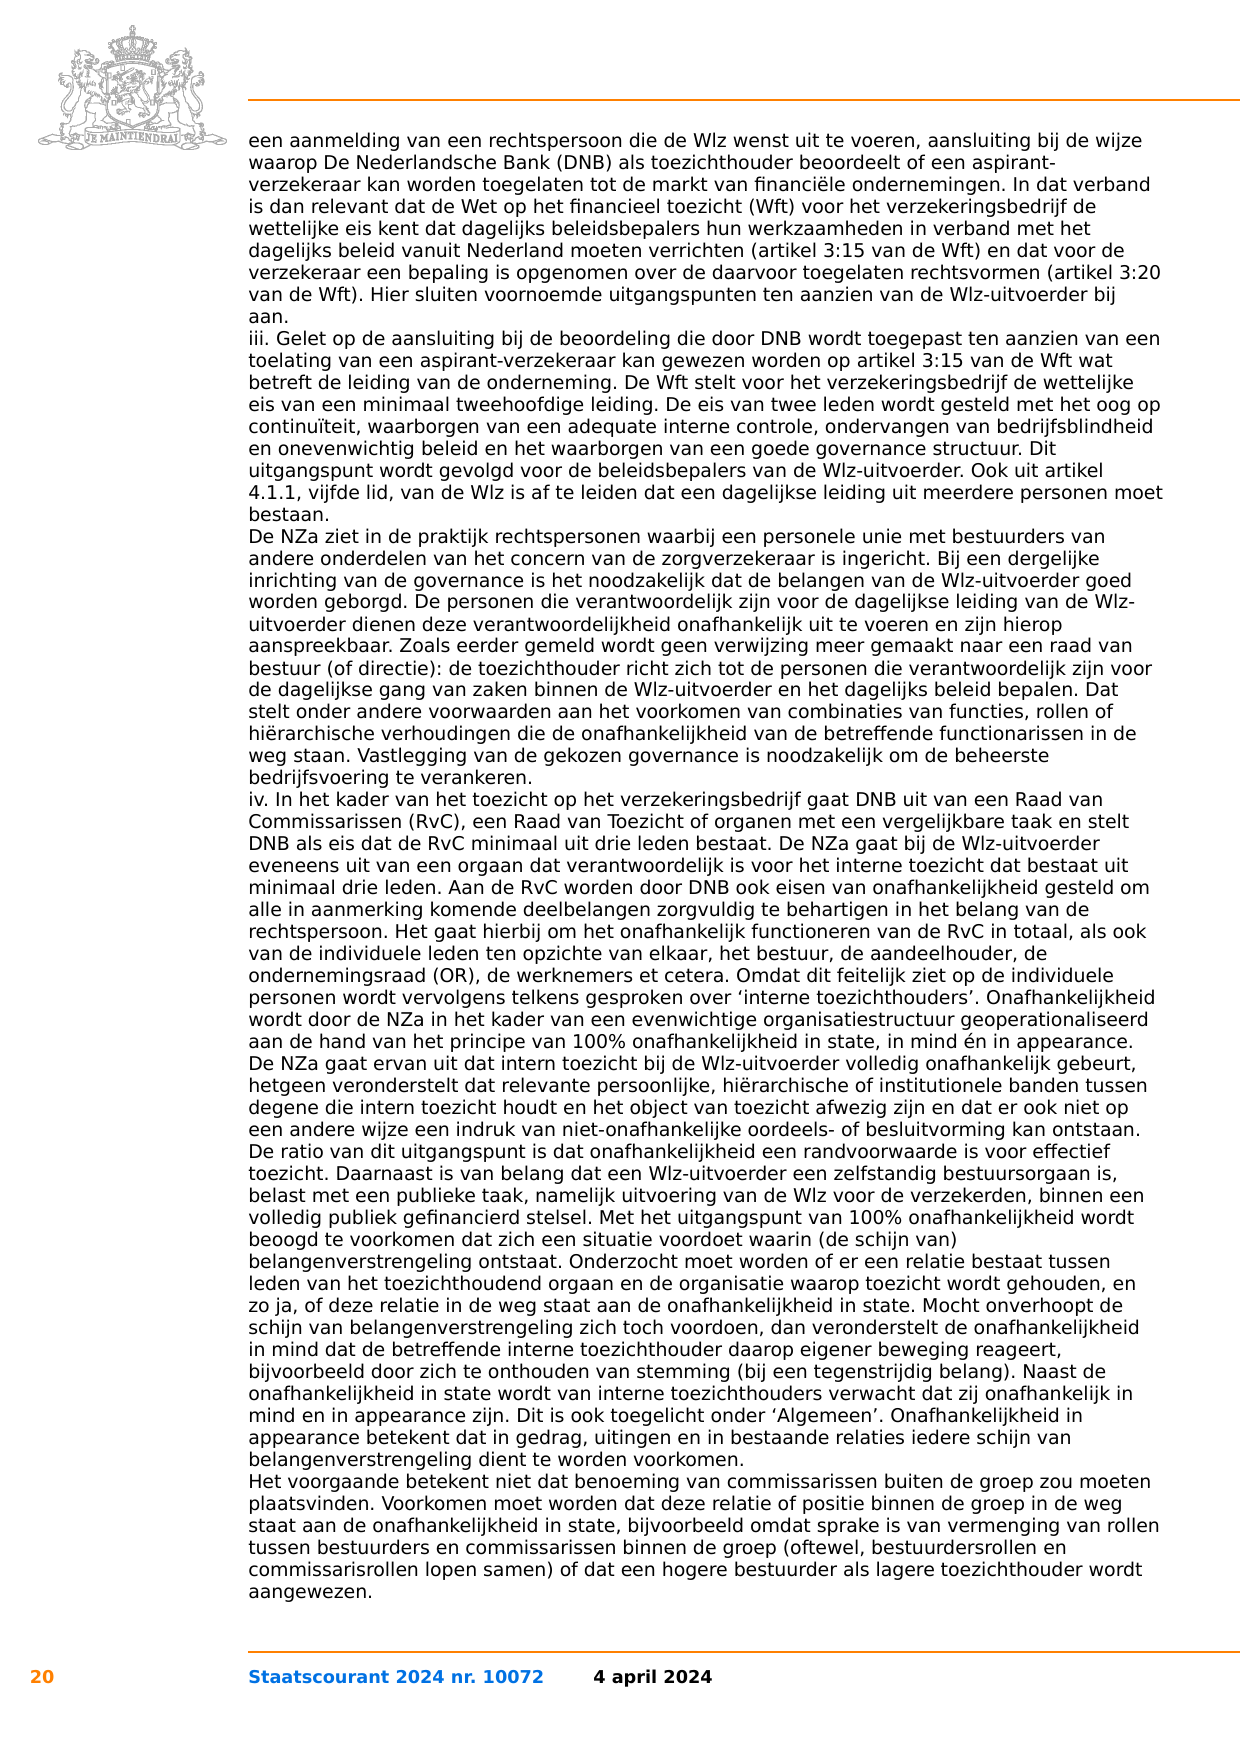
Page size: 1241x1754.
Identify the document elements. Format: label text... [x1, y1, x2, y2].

text iv. In het kader van het toezicht op het verzekeringsbedrijf gaat DNB uit van een Raad van Commissarissen (RvC), een Raad van Toezicht of organen met een vergelijkbare taak en stelt DNB als eis dat de RvC minimaal uit drie leden bestaat. De NZa gaat bij de Wlz-uitvoerder eveneens uit van een orgaan dat verantwoordelijk is voor het interne toezicht dat bestaat uit minimaal drie leden. Aan de RvC worden door DNB ook eisen van onafhankelijkheid gesteld om alle in aanmerking komende deelbelangen zorgvuldig te behartigen in het belang van de rechtspersoon. Het gaat hierbij om het onafhankelijk functioneren van de RvC in totaal, als ook van de individuele leden ten opzichte van elkaar, het bestuur, de aandeelhouder, de ondernemingsraad (OR), de werknemers et cetera. Omdat dit feitelijk ziet op de individuele personen wordt vervolgens telkens gesproken over ‘interne toezichthouders’. Onafhankelijkheid wordt door de NZa in het kader van een evenwichtige organisatiestructuur geoperationaliseerd aan de hand van het principe van 100% onafhankelijkheid in state, in mind én in appearance. De NZa gaat ervan uit dat intern toezicht bij de Wlz-uitvoerder volledig onafhankelijk gebeurt, hetgeen veronderstelt dat relevante persoonlijke, hiërarchische of institutionele banden tussen degene die intern toezicht houdt en het object van toezicht afwezig zijn en dat er ook niet op een andere wijze een indruk van niet-onafhankelijke oordeels- of besluitvorming kan ontstaan. De ratio van dit uitgangspunt is dat onafhankelijkheid een randvoorwaarde is voor effectief toezicht. Daarnaast is van belang dat een Wlz-uitvoerder een zelfstandig bestuursorgaan is, belast met een publieke taak, namelijk uitvoering van de Wlz voor de verzekerden, binnen een volledig publiek gefinancierd stelsel. Met het uitgangspunt van 100% onafhankelijkheid wordt beoogd te voorkomen dat zich een situatie voordoet waarin (de schijn van) belangenverstrengeling ontstaat. Onderzocht moet worden of er een relatie bestaat tussen leden van het toezichthoudend orgaan en de organisatie waarop toezicht wordt gehouden, en zo ja, of deze relatie in de weg staat aan de onafhankelijkheid in state. Mocht onverhoopt de schijn van belangenverstrengeling zich toch voordoen, dan veronderstelt de onafhankelijkheid in mind dat de betreffende interne toezichthouder daarop eigener beweging reageert, bijvoorbeeld door zich te onthouden van stemming (bij een tegenstrijdig belang). Naast de onafhankelijkheid in state wordt van interne toezichthouders verwacht dat zij onafhankelijk in mind en in appearance zijn. Dit is ook toegelicht onder ‘Algemeen’. Onafhankelijkheid in appearance betekent dat in gedrag, uitingen en in bestaande relaties iedere schijn van belangenverstrengeling dient te worden voorkomen. [248, 789, 1163, 1471]
text Het voorgaande betekent niet dat benoeming van commissarissen buiten de groep zou moeten plaatsvinden. Voorkomen moet worden dat deze relatie of positie binnen de groep in de weg staat aan de onafhankelijkheid in state, bijvoorbeeld omdat sprake is van vermenging van rollen tussen bestuurders en commissarissen binnen de groep (oftewel, bestuurdersrollen en commissarisrollen lopen samen) of dat een hogere bestuurder als lagere toezichthouder wordt aangewezen. [248, 1471, 1163, 1602]
text De NZa ziet in de praktijk rechtspersonen waarbij een personele unie met bestuurders van andere onderdelen van het concern van de zorgverzekeraar is ingericht. Bij een dergelijke inrichting van de governance is het noodzakelijk dat de belangen van de Wlz-uitvoerder goed worden geborgd. De personen die verantwoordelijk zijn voor de dagelijkse leiding van de Wlz-uitvoerder dienen deze verantwoordelijkheid onafhankelijk uit te voeren en zijn hierop aanspreekbaar. Zoals eerder gemeld wordt geen verwijzing meer gemaakt naar een raad van bestuur (of directie): de toezichthouder richt zich tot de personen die verantwoordelijk zijn voor de dagelijkse gang van zaken binnen de Wlz-uitvoerder en het dagelijks beleid bepalen. Dat stelt onder andere voorwaarden aan het voorkomen van combinaties van functies, rollen of hiërarchische verhoudingen die de onafhankelijkheid van de betreffende functionarissen in de weg staan. Vastlegging van de gekozen governance is noodzakelijk om de beheerste bedrijfsvoering te verankeren. [248, 526, 1163, 789]
text iii. Gelet op de aansluiting bij de beoordeling die door DNB wordt toegepast ten aanzien van een toelating van een aspirant-verzekeraar kan gewezen worden op artikel 3:15 van de Wft wat betreft de leiding van de onderneming. De Wft stelt voor het verzekeringsbedrijf de wettelijke eis van een minimaal tweehoofdige leiding. De eis van twee leden wordt gesteld met het oog op continuïteit, waarborgen van een adequate interne controle, ondervangen van bedrijfsblindheid en onevenwichtig beleid en het waarborgen van een goede governance structuur. Dit uitgangspunt wordt gevolgd voor de beleidsbepalers van de Wlz-uitvoerder. Ook uit artikel 4.1.1, vijfde lid, van de Wlz is af te leiden dat een dagelijkse leiding uit meerdere personen moet bestaan. [248, 328, 1163, 526]
picture [38, 25, 227, 150]
text een aanmelding van een rechtspersoon die de Wlz wenst uit te voeren, aansluiting bij de wijze waarop De Nederlandsche Bank (DNB) als toezichthouder beoordeelt of een aspirant-verzekeraar kan worden toegelaten tot de markt van financiële ondernemingen. In dat verband is dan relevant dat de Wet op het financieel toezicht (Wft) voor het verzekeringsbedrijf de wettelijke eis kent dat dagelijks beleidsbepalers hun werkzaamheden in verband met het dagelijks beleid vanuit Nederland moeten verrichten (artikel 3:15 van de Wft) en dat voor de verzekeraar een bepaling is opgenomen over de daarvoor toegelaten rechtsvormen (artikel 3:20 van de Wft). Hier sluiten voornoemde uitgangspunten ten aanzien van de Wlz-uitvoerder bij aan. [248, 130, 1163, 328]
